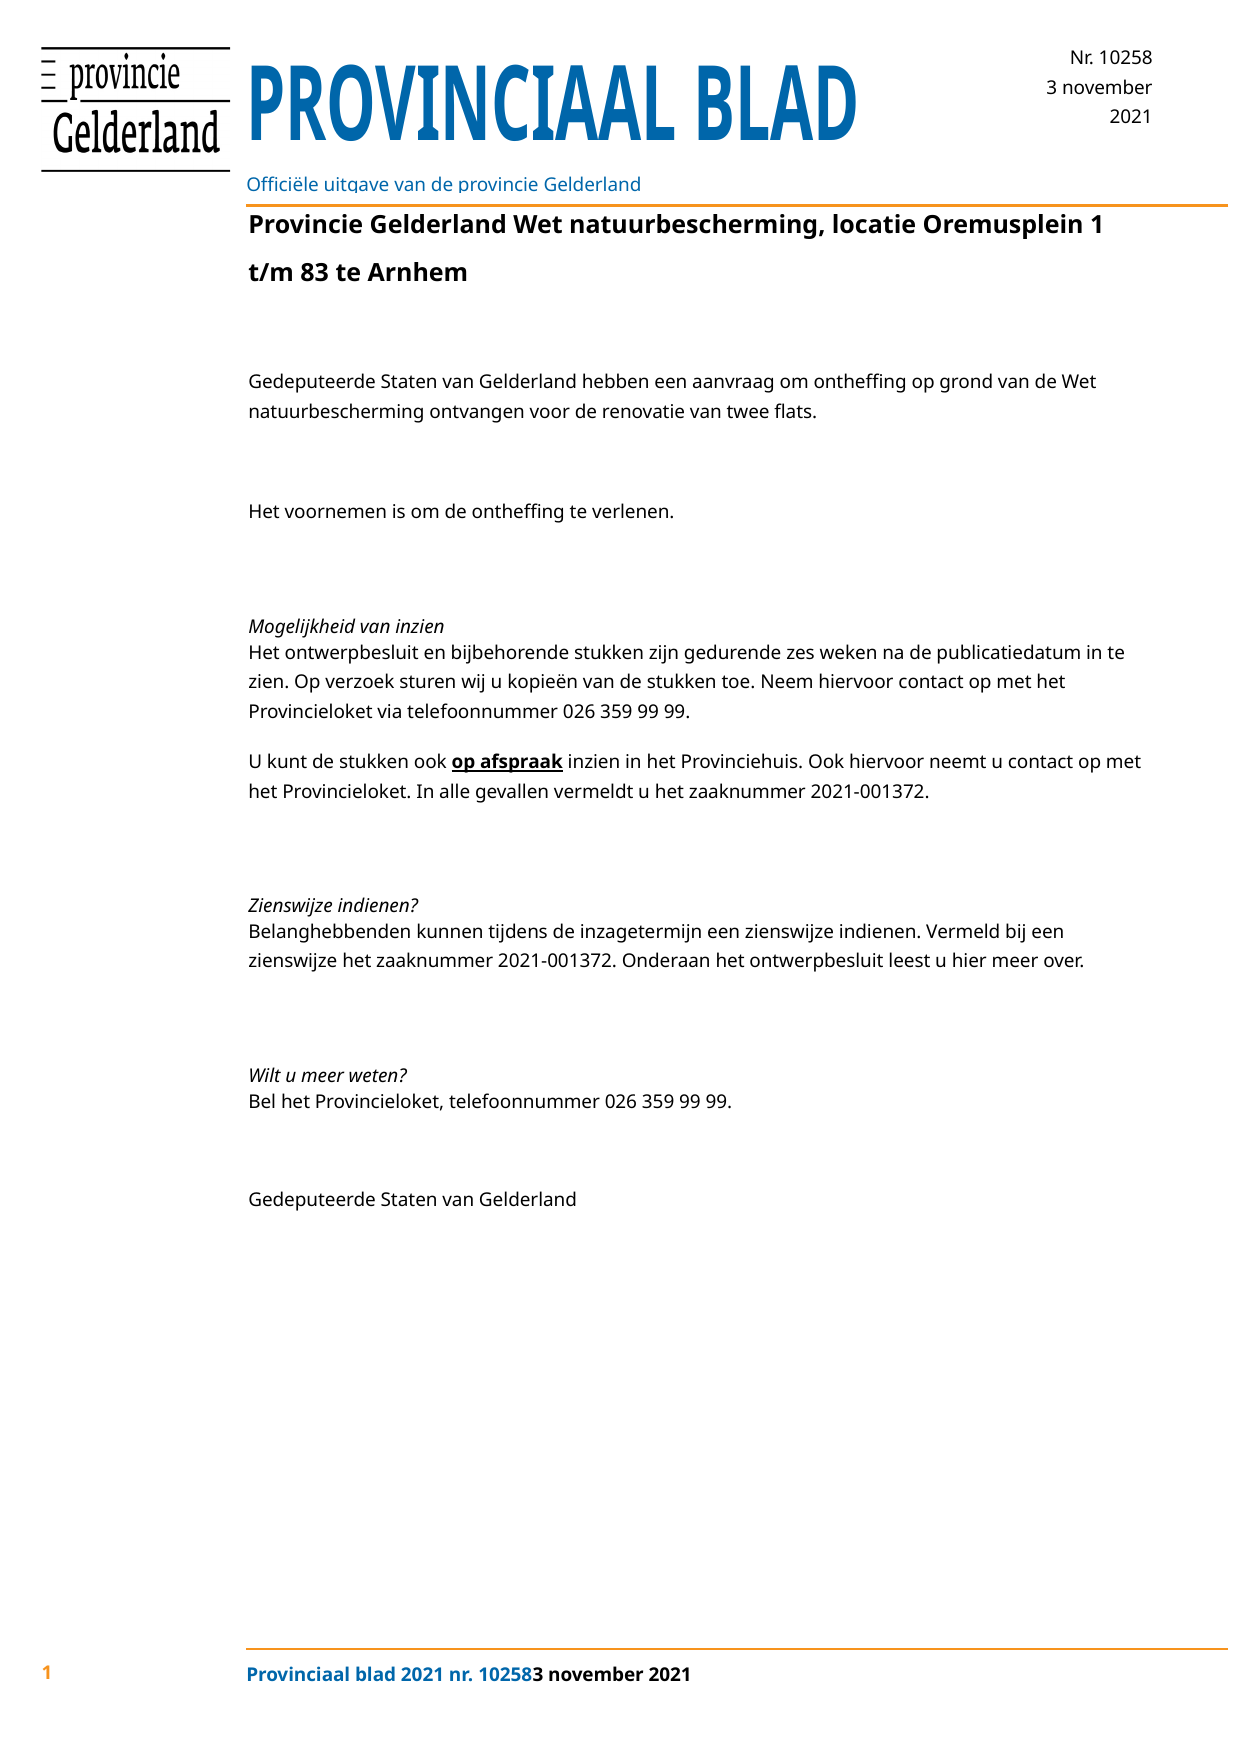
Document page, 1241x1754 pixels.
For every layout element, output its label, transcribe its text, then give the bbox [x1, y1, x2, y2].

text Gedeputeerde Staten van Gelderland [248, 1186, 1152, 1212]
text Het voornemen is om de ontheffing te verlenen. [248, 499, 1152, 524]
text Bel het Provincieloket, telefoonnummer 026 359 99 99. [248, 1088, 1152, 1113]
text Belanghebbenden kunnen tijdens de inzagetermijn een zienswijze indienen. Vermeld bij een zienswijze het zaaknummer 2021-001372. Onderaan het ontwerpbesluit leest u hier meer over. [248, 918, 1152, 973]
text Mogelijkheid van inzien [248, 613, 1152, 639]
text Wilt u meer weten? [248, 1062, 1152, 1088]
text Gedeputeerde Staten van Gelderland hebben een aanvraag om ontheffing op grond van de Wet natuurbescherming ontvangen voor de renovatie van twee flats. [248, 368, 1152, 424]
text Het ontwerpbesluit en bijbehorende stukken zijn gedurende zes weken na de publicatiedatum in te zien. Op verzoek sturen wij u kopieën van de stukken toe. Neem hiervoor contact op met het Provincieloket via telefoonnummer 026 359 99 99. [248, 639, 1152, 724]
picture [41, 47, 231, 172]
text Provincie Gelderland Wet natuurbescherming, locatie Oremusplein 1 t/m 83 te Arnhem [248, 207, 1152, 288]
text U kunt de stukken ook op afspraak inzien in het Provinciehuis. Ook hiervoor neemt u contact op met het Provincieloket. In alle gevallen vermeldt u het zaaknummer 2021-001372. [248, 748, 1152, 804]
text Zienswijze indienen? [248, 892, 1152, 918]
